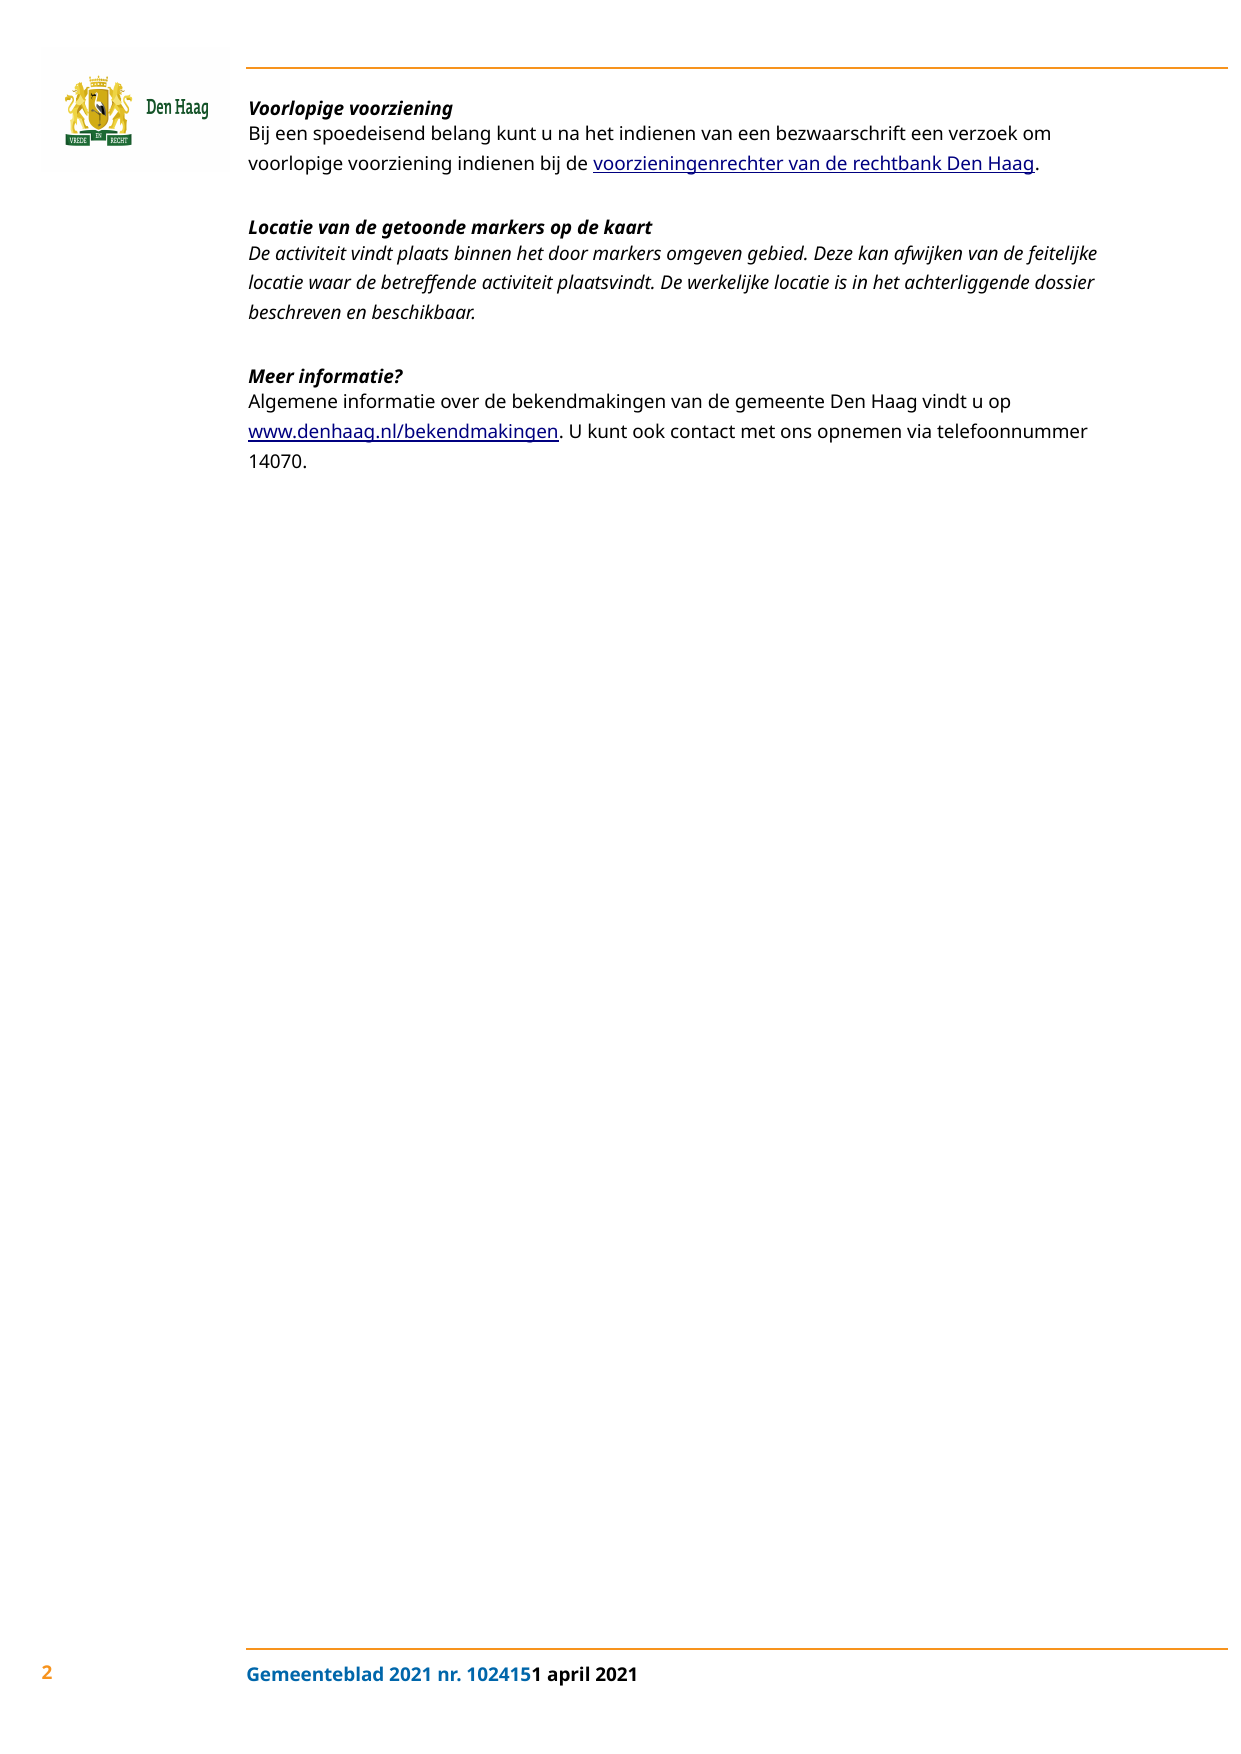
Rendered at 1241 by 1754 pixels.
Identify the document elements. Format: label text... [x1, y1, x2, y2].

text Bij een spoedeisend belang kunt u na het indienen van een bezwaarschrift een verzoek om voorlopige voorziening indienen bij de voorzieningenrechter van de rechtbank Den Haag. [248, 121, 1152, 176]
text Meer informatie? [248, 363, 1152, 389]
text Locatie van de getoonde markers op de kaart [248, 214, 1152, 240]
text Voorlopige voorziening [248, 95, 1152, 121]
picture [41, 47, 231, 172]
text De activiteit vindt plaats binnen het door markers omgeven gebied. Deze kan afwijken van de feitelijke locatie waar de betreffende activiteit plaatsvindt. De werkelijke locatie is in het achterliggende dossier beschreven en beschikbaar. [248, 240, 1152, 325]
text Algemene informatie over de bekendmakingen van de gemeente Den Haag vindt u op www.denhaag.nl/bekendmakingen. U kunt ook contact met ons opnemen via telefoonnummer 14070. [248, 389, 1152, 473]
